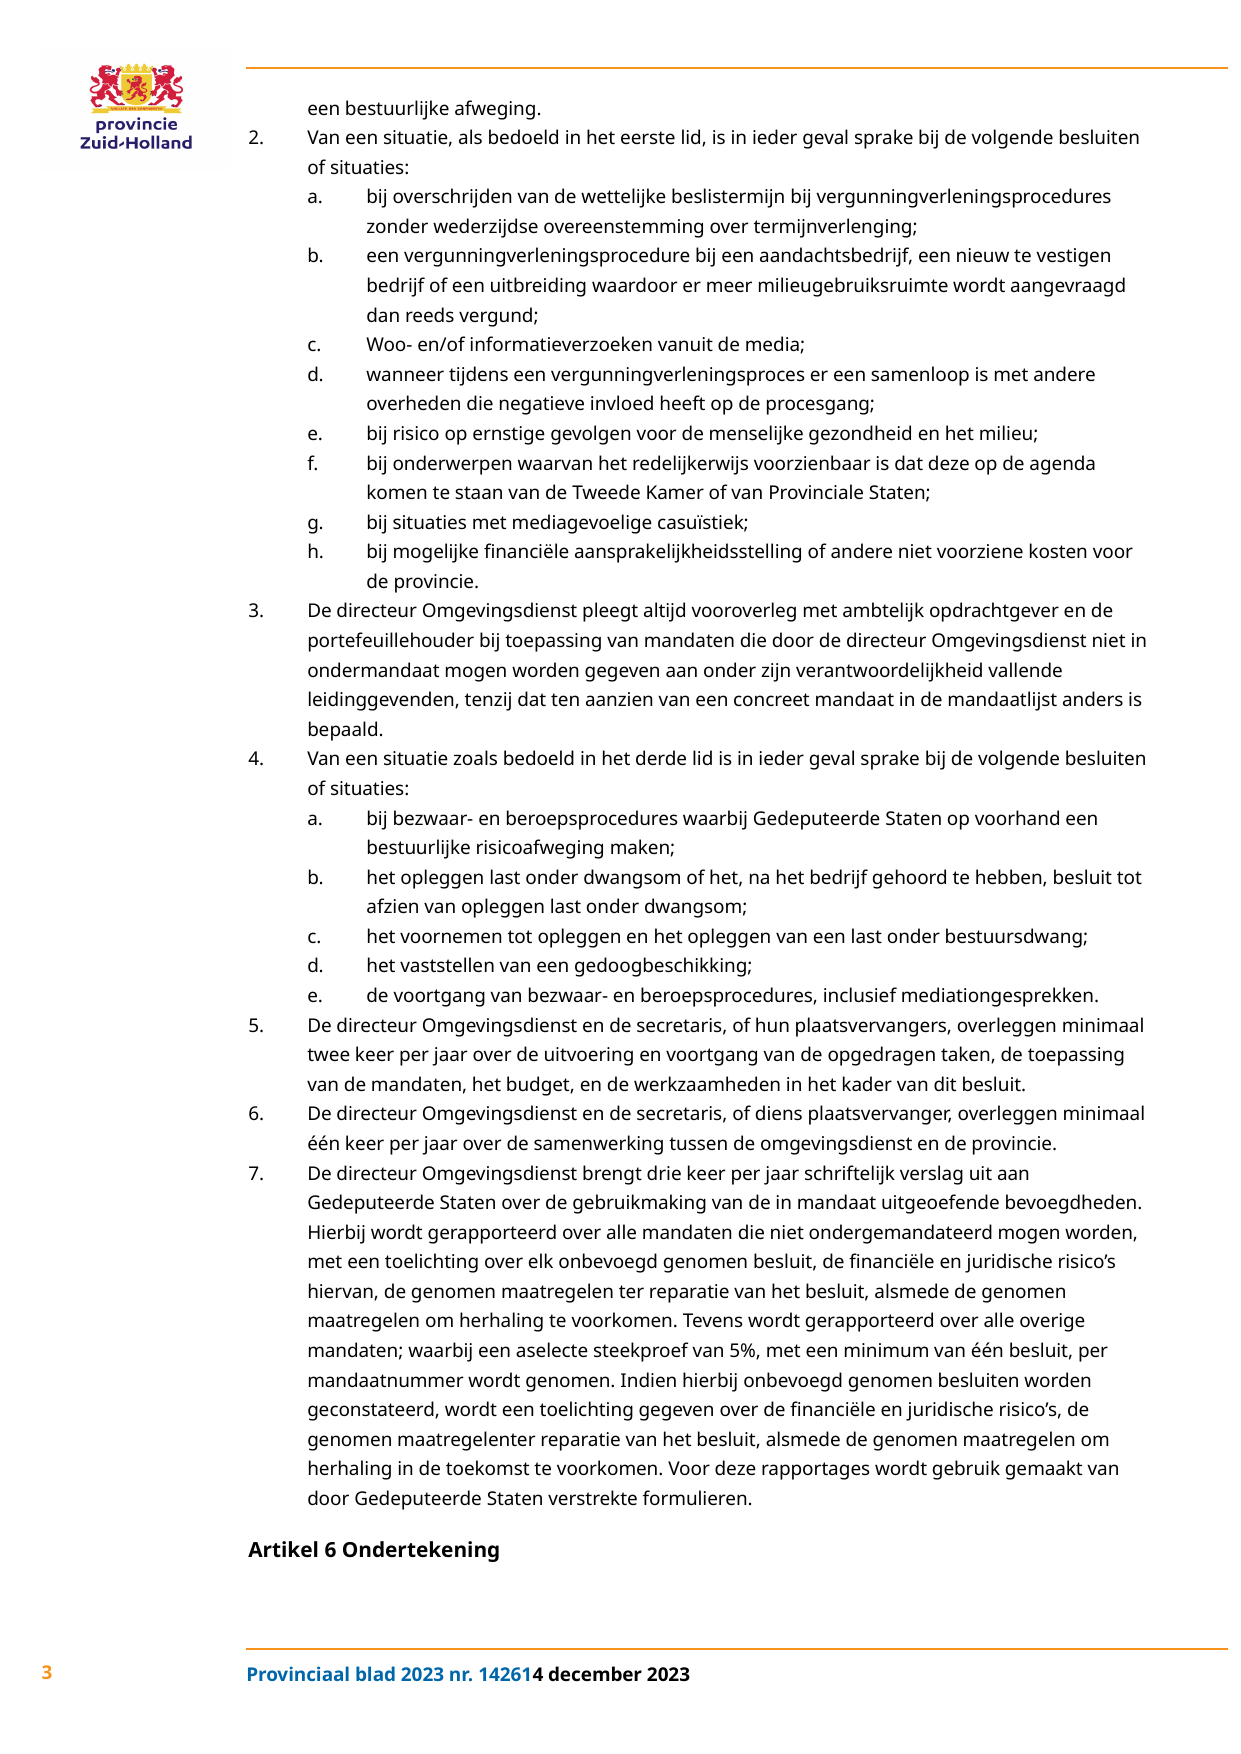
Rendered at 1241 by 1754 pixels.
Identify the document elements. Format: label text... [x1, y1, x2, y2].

list bij risico op ernstige gevolgen voor de menselijke gezondheid en het milieu; [307, 420, 1152, 446]
picture [41, 47, 231, 172]
list het voornemen tot opleggen en het opleggen van een last onder bestuursdwang; [307, 923, 1152, 949]
list Van een situatie, als bedoeld in het eerste lid, is in ieder geval sprake bij de volgende besluiten of situaties: [248, 124, 1152, 180]
list Woo- en/of informatieverzoeken vanuit de media; [307, 331, 1152, 357]
list bij bezwaar- en beroepsprocedures waarbij Gedeputeerde Staten op voorhand een bestuurlijke risicoafweging maken; [307, 805, 1152, 860]
list bij onderwerpen waarvan het redelijkerwijs voorzienbaar is dat deze op de agenda komen te staan van de Tweede Kamer of van Provinciale Staten; [307, 450, 1152, 505]
list het opleggen last onder dwangsom of het, na het bedrijf gehoord te hebben, besluit tot afzien van opleggen last onder dwangsom; [307, 864, 1152, 919]
list het vaststellen van een gedoogbeschikking; [307, 953, 1152, 978]
list een vergunningverleningsprocedure bij een aandachtsbedrijf, een nieuw te vestigen bedrijf of een uitbreiding waardoor er meer milieugebruiksruimte wordt aangevraagd dan reeds vergund; [307, 243, 1152, 328]
list de voortgang van bezwaar- en beroepsprocedures, inclusief mediationgesprekken. [307, 982, 1152, 1008]
list Van een situatie zoals bedoeld in het derde lid is in ieder geval sprake bij de volgende besluiten of situaties: [248, 746, 1152, 801]
list bij mogelijke financiële aansprakelijkheidsstelling of andere niet voorziene kosten voor de provincie. [307, 538, 1152, 594]
list bij situaties met mediagevoelige casuïstiek; [307, 509, 1152, 535]
list bij overschrijden van de wettelijke beslistermijn bij vergunningverleningsprocedures zonder wederzijdse overeenstemming over termijnverlenging; [307, 183, 1152, 239]
list De directeur Omgevingsdienst pleegt altijd vooroverleg met ambtelijk opdrachtgever en de portefeuillehouder bij toepassing van mandaten die door de directeur Omgevingsdienst niet in ondermandaat mogen worden gegeven aan onder zijn verantwoordelijkheid vallende leidinggevenden, tenzij dat ten aanzien van een concreet mandaat in de mandaatlijst anders is bepaald. [248, 598, 1152, 742]
list wanneer tijdens een vergunningverleningsproces er een samenloop is met andere overheden die negatieve invloed heeft op de procesgang; [307, 361, 1152, 416]
list De directeur Omgevingsdienst en de secretaris, of hun plaatsvervangers, overleggen minimaal twee keer per jaar over de uitvoering en voortgang van de opgedragen taken, de toepassing van de mandaten, het budget, en de werkzaamheden in het kader van dit besluit. [248, 1012, 1152, 1097]
list een bestuurlijke afweging. [248, 95, 1152, 121]
list De directeur Omgevingsdienst en de secretaris, of diens plaatsvervanger, overleggen minimaal één keer per jaar over de samenwerking tussen de omgevingsdienst en de provincie. [248, 1101, 1152, 1156]
text Artikel 6 Ondertekening [248, 1536, 1152, 1564]
list De directeur Omgevingsdienst brengt drie keer per jaar schriftelijk verslag uit aan Gedeputeerde Staten over de gebruikmaking van de in mandaat uitgeoefende bevoegdheden. Hierbij wordt gerapporteerd over alle mandaten die niet ondergemandateerd mogen worden, met een toelichting over elk onbevoegd genomen besluit, de financiële en juridische risico’s hiervan, de genomen maatregelen ter reparatie van het besluit, alsmede de genomen maatregelen om herhaling te voorkomen. Tevens wordt gerapporteerd over alle overige mandaten; waarbij een aselecte steekproef van 5%, met een minimum van één besluit, per mandaatnummer wordt genomen. Indien hierbij onbevoegd genomen besluiten worden geconstateerd, wordt een toelichting gegeven over de financiële en juridische risico’s, de genomen maatregelenter reparatie van het besluit, alsmede de genomen maatregelen om herhaling in de toekomst te voorkomen. Voor deze rapportages wordt gebruik gemaakt van door Gedeputeerde Staten verstrekte formulieren. [248, 1160, 1152, 1511]
